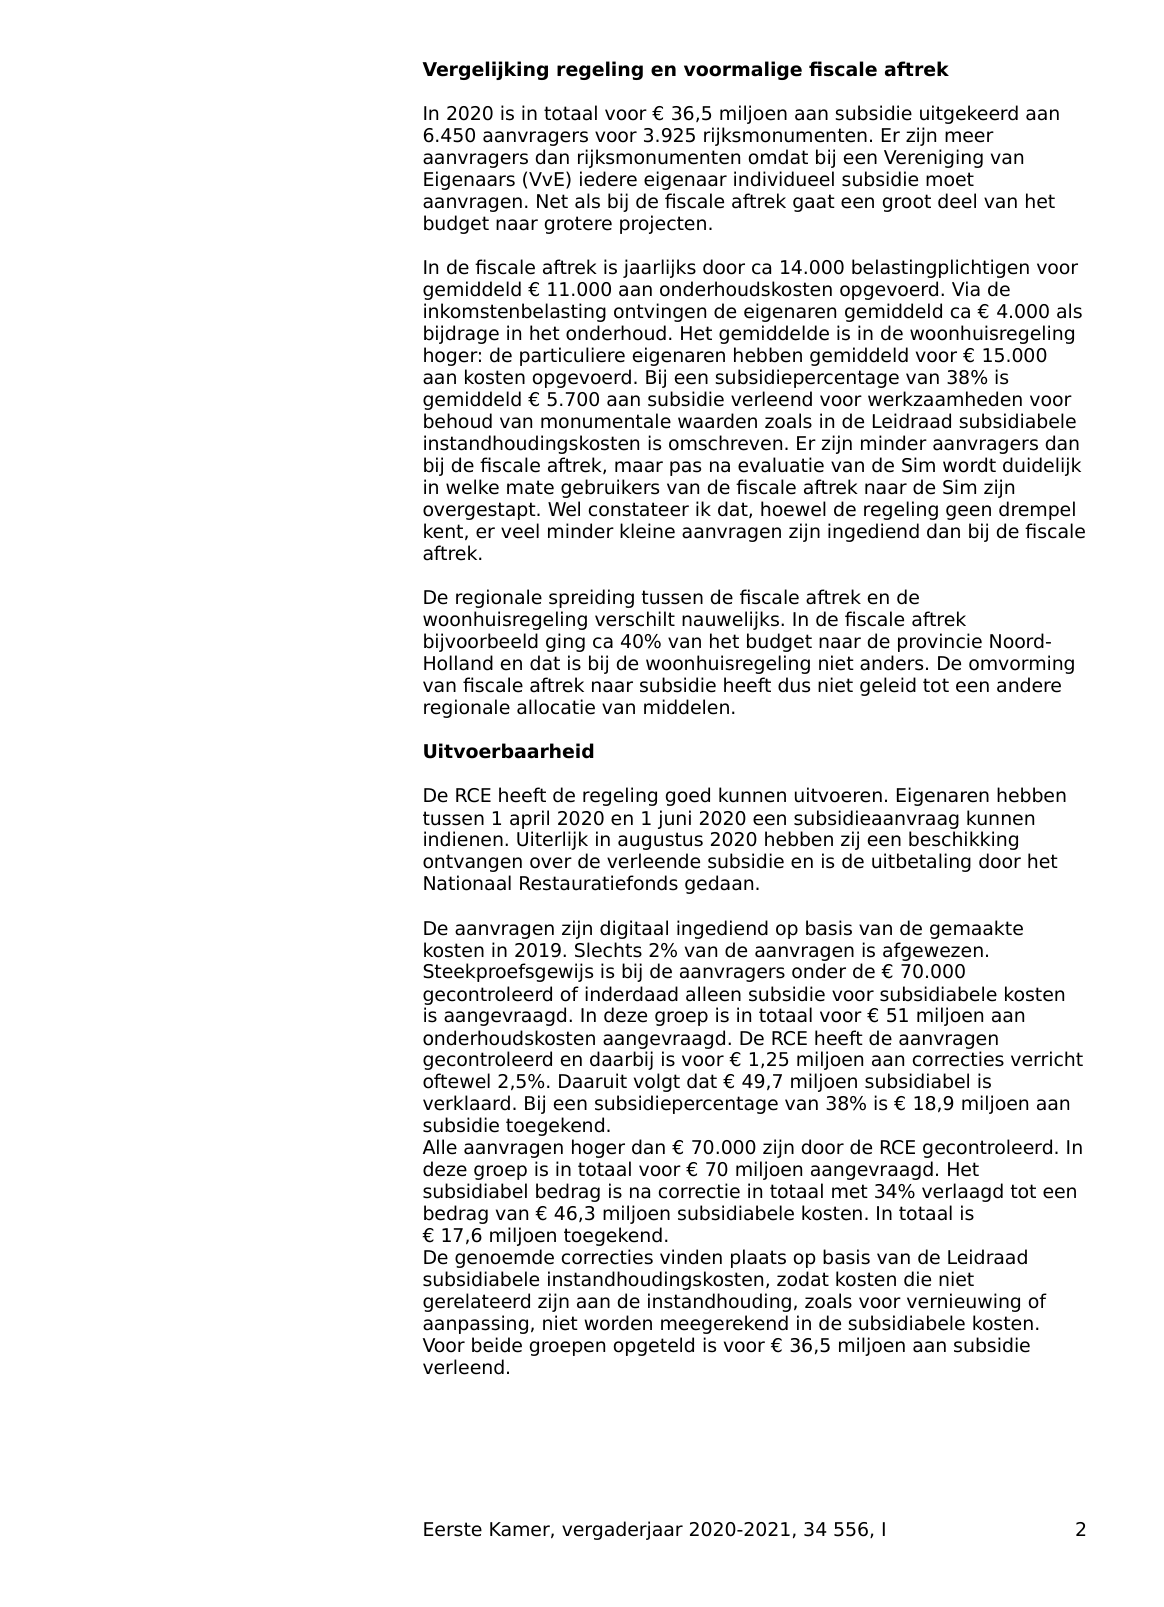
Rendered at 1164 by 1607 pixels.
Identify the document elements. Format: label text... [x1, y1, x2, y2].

text In de fiscale aftrek is jaarlijks door ca 14.000 belastingplichtigen voor gemiddeld € 11.000 aan onderhoudskosten opgevoerd. Via de inkomstenbelasting ontvingen de eigenaren gemiddeld ca € 4.000 als bijdrage in het onderhoud. Het gemiddelde is in de woonhuisregeling hoger: de particuliere eigenaren hebben gemiddeld voor € 15.000 aan kosten opgevoerd. Bij een subsidiepercentage van 38% is gemiddeld € 5.700 aan subsidie verleend voor werkzaamheden voor behoud van monumentale waarden zoals in de Leidraad subsidiabele instandhoudingskosten is omschreven. Er zijn minder aanvragers dan bij de fiscale aftrek, maar pas na evaluatie van de Sim wordt duidelijk in welke mate gebruikers van de fiscale aftrek naar de Sim zijn overgestapt. Wel constateer ik dat, hoewel de regeling geen drempel kent, er veel minder kleine aanvragen zijn ingediend dan bij de fiscale aftrek. [422, 257, 1087, 565]
text In 2020 is in totaal voor € 36,5 miljoen aan subsidie uitgekeerd aan 6.450 aanvragers voor 3.925 rijksmonumenten. Er zijn meer aanvragers dan rijksmonumenten omdat bij een Vereniging van Eigenaars (VvE) iedere eigenaar individueel subsidie moet aanvragen. Net als bij de fiscale aftrek gaat een groot deel van het budget naar grotere projecten. [422, 103, 1087, 235]
text Alle aanvragen hoger dan € 70.000 zijn door de RCE gecontroleerd. In deze groep is in totaal voor € 70 miljoen aangevraagd. Het subsidiabel bedrag is na correctie in totaal met 34% verlaagd tot een bedrag van € 46,3 miljoen subsidiabele kosten. In totaal is € 17,6 miljoen toegekend. [422, 1137, 1087, 1247]
text De genoemde correcties vinden plaats op basis van de Leidraad subsidiabele instandhoudingskosten, zodat kosten die niet gerelateerd zijn aan de instandhouding, zoals voor vernieuwing of aanpassing, niet worden meegerekend in de subsidiabele kosten. Voor beide groepen opgeteld is voor € 36,5 miljoen aan subsidie verleend. [422, 1247, 1087, 1379]
text De aanvragen zijn digitaal ingediend op basis van de gemaakte kosten in 2019. Slechts 2% van de aanvragen is afgewezen. Steekproefsgewijs is bij de aanvragers onder de € 70.000 gecontroleerd of inderdaad alleen subsidie voor subsidiabele kosten is aangevraagd. In deze groep is in totaal voor € 51 miljoen aan onderhoudskosten aangevraagd. De RCE heeft de aanvragen gecontroleerd en daarbij is voor € 1,25 miljoen aan correcties verricht oftewel 2,5%. Daaruit volgt dat € 49,7 miljoen subsidiabel is verklaard. Bij een subsidiepercentage van 38% is € 18,9 miljoen aan subsidie toegekend. [422, 917, 1087, 1137]
subtitle Vergelijking regeling en voormalige fiscale aftrek [422, 59, 1087, 81]
text De regionale spreiding tussen de fiscale aftrek en de woonhuisregeling verschilt nauwelijks. In de fiscale aftrek bijvoorbeeld ging ca 40% van het budget naar de provincie Noord-Holland en dat is bij de woonhuisregeling niet anders. De omvorming van fiscale aftrek naar subsidie heeft dus niet geleid tot een andere regionale allocatie van middelen. [422, 587, 1087, 719]
text De RCE heeft de regeling goed kunnen uitvoeren. Eigenaren hebben tussen 1 april 2020 en 1 juni 2020 een subsidieaanvraag kunnen indienen. Uiterlijk in augustus 2020 hebben zij een beschikking ontvangen over de verleende subsidie en is de uitbetaling door het Nationaal Restauratiefonds gedaan. [422, 785, 1087, 895]
subtitle Uitvoerbaarheid [422, 741, 1087, 763]
